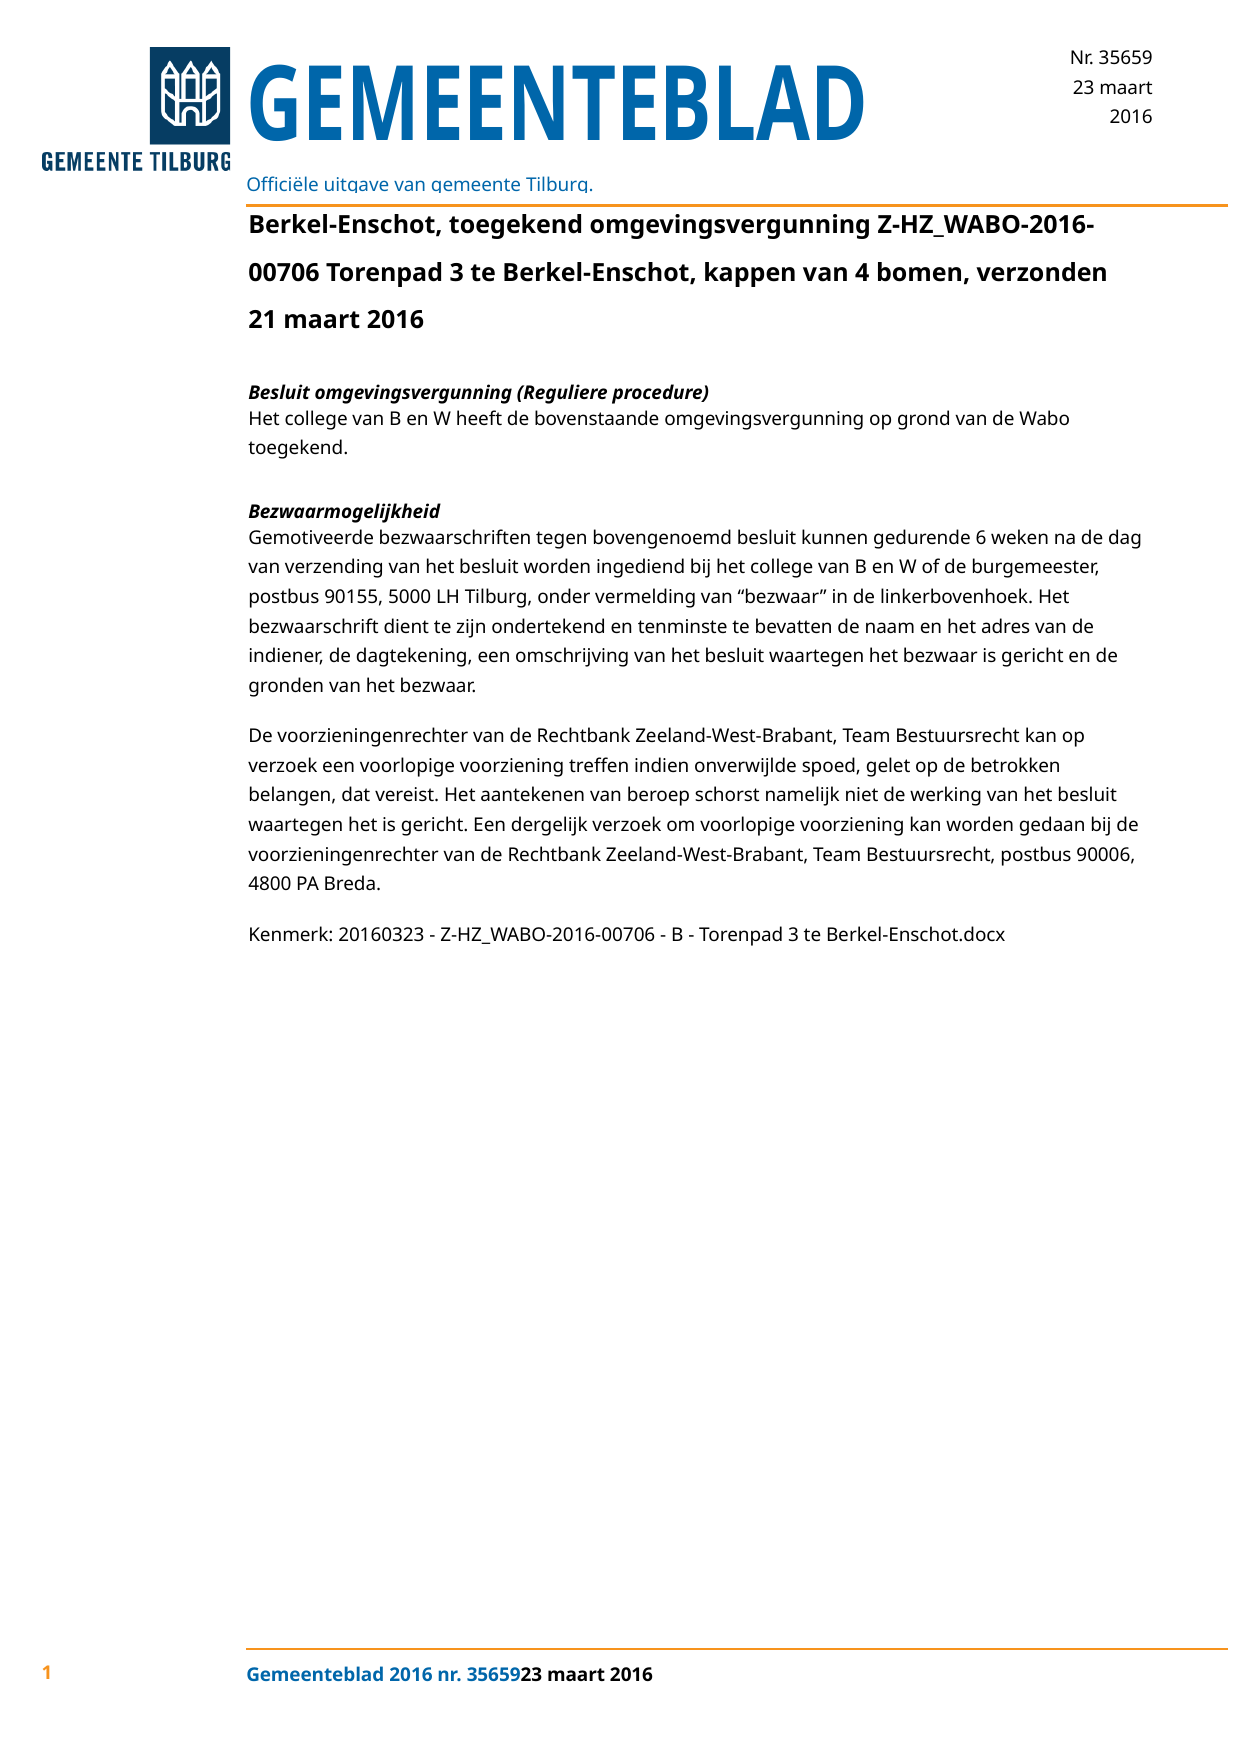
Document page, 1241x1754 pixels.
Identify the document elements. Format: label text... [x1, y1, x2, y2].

text Berkel-Enschot, toegekend omgevingsvergunning Z-HZ_WABO-2016-00706 Torenpad 3 te Berkel-Enschot, kappen van 4 bomen, verzonden 21 maart 2016 [248, 207, 1152, 336]
text Besluit omgevingsvergunning (Reguliere procedure) [248, 379, 1152, 405]
text Bezwaarmogelijkheid [248, 498, 1152, 524]
text Gemotiveerde bezwaarschriften tegen bovengenoemd besluit kunnen gedurende 6 weken na de dag van verzending van het besluit worden ingediend bij het college van B en W of de burgemeester, postbus 90155, 5000 LH Tilburg, onder vermelding van “bezwaar” in de linkerbovenhoek. Het bezwaarschrift dient te zijn ondertekend en tenminste te bevatten de naam en het adres van de indiener, de dagtekening, een omschrijving van het besluit waartegen het bezwaar is gericht en de gronden van het bezwaar. [248, 524, 1152, 698]
picture [41, 47, 231, 172]
text Kenmerk: 20160323 - Z-HZ_WABO-2016-00706 - B - Torenpad 3 te Berkel-Enschot.docx [248, 921, 1152, 946]
text De voorzieningenrechter van de Rechtbank Zeeland-West-Brabant, Team Bestuursrecht kan op verzoek een voorlopige voorziening treffen indien onverwijlde spoed, gelet op de betrokken belangen, dat vereist. Het aantekenen van beroep schorst namelijk niet de werking van het besluit waartegen het is gericht. Een dergelijk verzoek om voorlopige voorziening kan worden gedaan bij de voorzieningenrechter van de Rechtbank Zeeland-West-Brabant, Team Bestuursrecht, postbus 90006, 4800 PA Breda. [248, 722, 1152, 896]
text Het college van B en W heeft de bovenstaande omgevingsvergunning op grond van de Wabo toegekend. [248, 405, 1152, 460]
